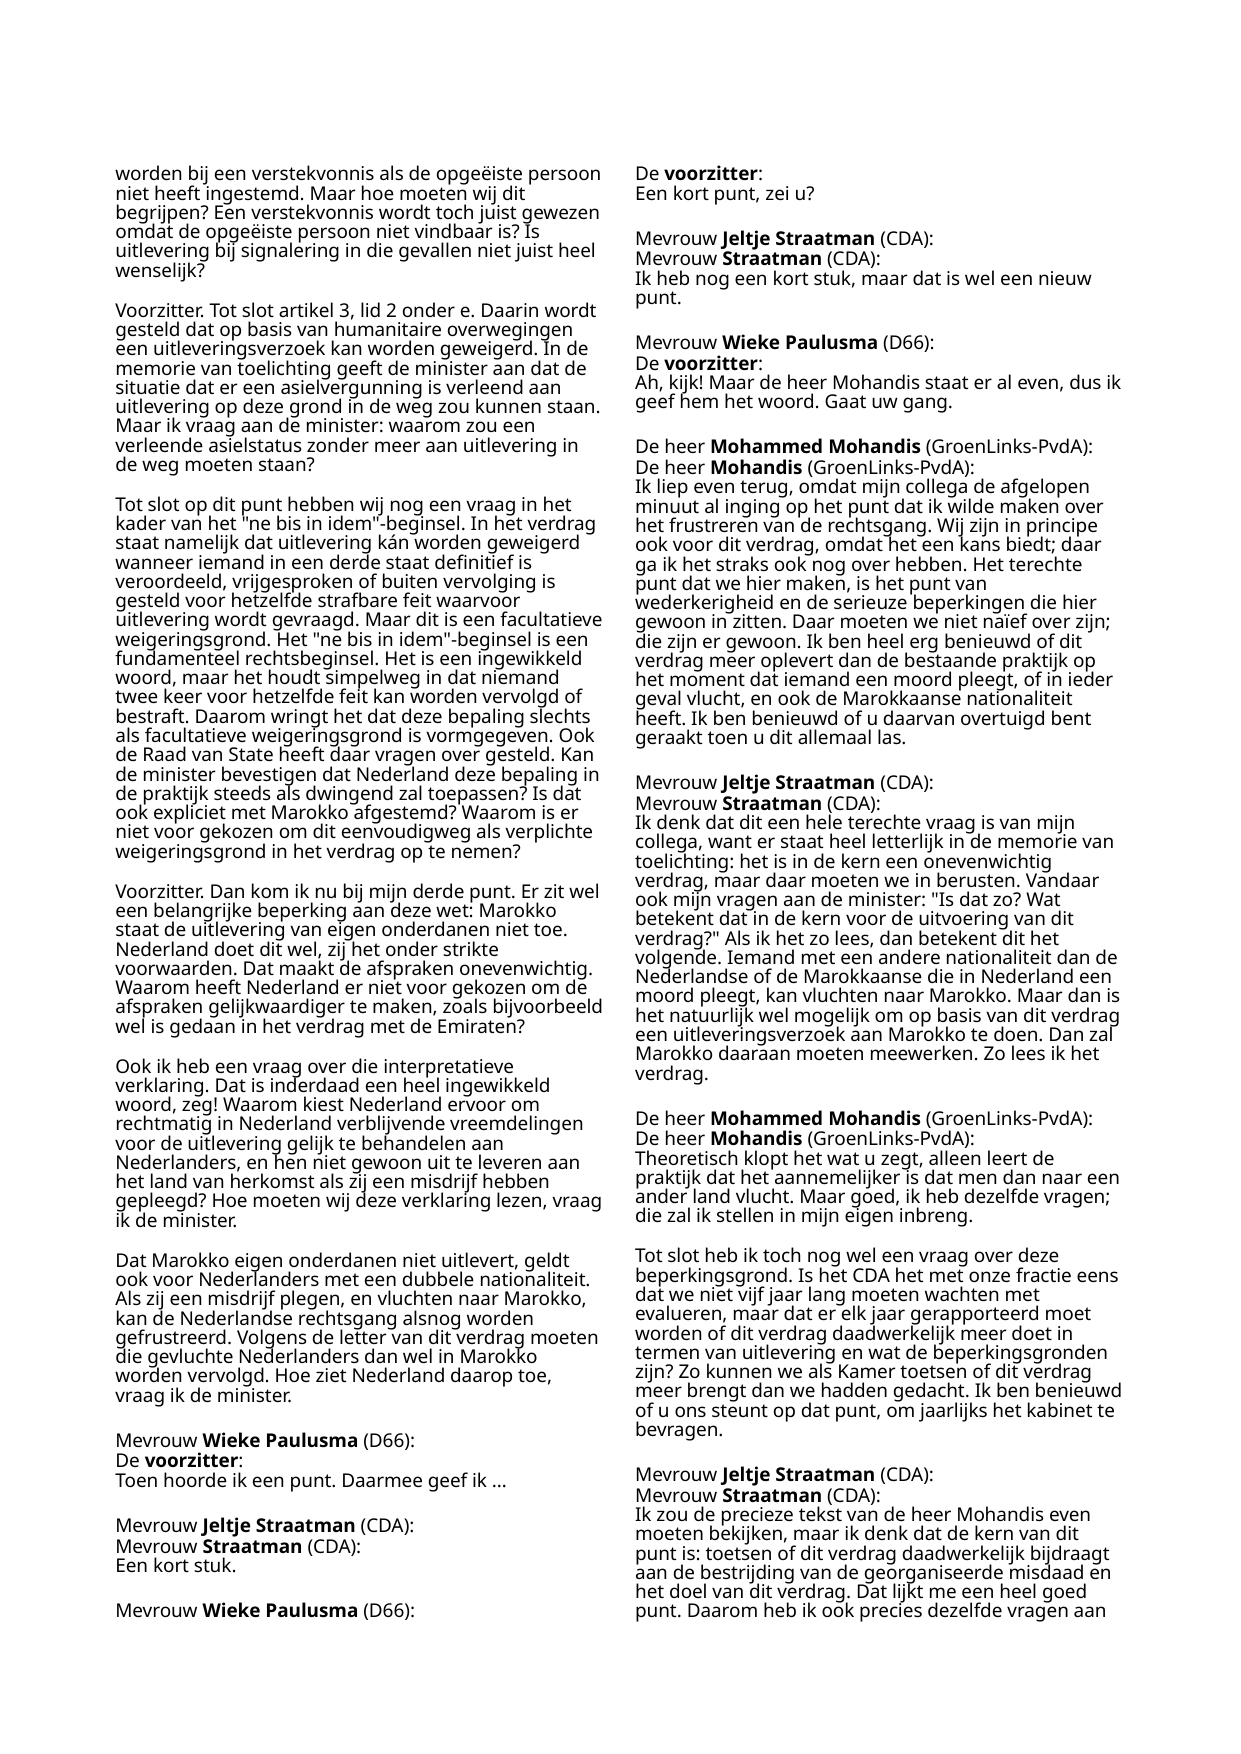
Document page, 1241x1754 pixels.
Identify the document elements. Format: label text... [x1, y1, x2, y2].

text Mevrouw Wieke Paulusma (D66): [635, 329, 1125, 355]
text Mevrouw Straatman (CDA): [635, 250, 1125, 270]
text Voorzitter. Dan kom ik nu bij mijn derde punt. Er zit wel een belangrijke beperking aan deze wet: Marokko staat de uitlevering van eigen onderdanen niet toe. Nederland doet dit wel, zij het onder strikte voorwaarden. Dat maakt de afspraken onevenwichtig. Waarom heeft Nederland er niet voor gekozen om de afspraken gelijkwaardiger te maken, zoals bijvoorbeeld wel is gedaan in het verdrag met de Emiraten? [115, 883, 605, 1037]
text Ik zou de precieze tekst van de heer Mohandis even moeten bekijken, maar ik denk dat de kern van dit punt is: toetsen of dit verdrag daadwerkelijk bijdraagt aan de bestrijding van de georganiseerde misdaad en het doel van dit verdrag. Dat lijkt me een heel goed punt. Daarom heb ik ook precies dezelfde vragen aan [635, 1506, 1125, 1622]
text Mevrouw Jeltje Straatman (CDA): [635, 769, 1125, 795]
text Tot slot op dit punt hebben wij nog een vraag in het kader van het "ne bis in idem"-beginsel. In het verdrag staat namelijk dat uitlevering kán worden geweigerd wanneer iemand in een derde staat definitief is veroordeeld, vrijgesproken of buiten vervolging is gesteld voor hetzelfde strafbare feit waarvoor uitlevering wordt gevraagd. Maar dit is een facultatieve weigeringsgrond. Het "ne bis in idem"-beginsel is een fundamenteel rechtsbeginsel. Het is een ingewikkeld woord, maar het houdt simpelweg in dat niemand twee keer voor hetzelfde feit kan worden vervolgd of bestraft. Daarom wringt het dat deze bepaling slechts als facultatieve weigeringsgrond is vormgegeven. Ook de Raad van State heeft daar vragen over gesteld. Kan de minister bevestigen dat Nederland deze bepaling in de praktijk steeds als dwingend zal toepassen? Is dat ook expliciet met Marokko afgestemd? Waarom is er niet voor gekozen om dit eenvoudigweg als verplichte weigeringsgrond in het verdrag op te nemen? [115, 496, 605, 862]
text Mevrouw Wieke Paulusma (D66): [115, 1427, 605, 1452]
text Ik denk dat dit een hele terechte vraag is van mijn collega, want er staat heel letterlijk in de memorie van toelichting: het is in de kern een onevenwichtig verdrag, maar daar moeten we in berusten. Vandaar ook mijn vragen aan de minister: "Is dat zo? Wat betekent dat in de kern voor de uitvoering van dit verdrag?" Als ik het zo lees, dan betekent dit het volgende. Iemand met een andere nationaliteit dan de Nederlandse of de Marokkaanse die in Nederland een moord pleegt, kan vluchten naar Marokko. Maar dan is het natuurlijk wel mogelijk om op basis van dit verdrag een uitleveringsverzoek aan Marokko te doen. Dan zal Marokko daaraan moeten meewerken. Zo lees ik het verdrag. [635, 814, 1125, 1084]
text Toen hoorde ik een punt. Daarmee geef ik … [115, 1472, 605, 1491]
text Mevrouw Straatman (CDA): [115, 1538, 605, 1557]
text Mevrouw Straatman (CDA): [635, 795, 1125, 814]
text De voorzitter: [635, 165, 1125, 184]
text Voorzitter. Tot slot artikel 3, lid 2 onder e. Daarin wordt gesteld dat op basis van humanitaire overwegingen een uitleveringsverzoek kan worden geweigerd. In de memorie van toelichting geeft de minister aan dat de situatie dat er een asielvergunning is verleend aan uitlevering op deze grond in de weg zou kunnen staan. Maar ik vraag aan de minister: waarom zou een verleende asielstatus zonder meer aan uitlevering in de weg moeten staan? [115, 302, 605, 475]
text Een kort stuk. [115, 1557, 605, 1576]
text De heer Mohammed Mohandis (GroenLinks-PvdA): [635, 1105, 1125, 1130]
text Theoretisch klopt het wat u zegt, alleen leert de praktijk dat het aannemelijker is dat men dan naar een ander land vlucht. Maar goed, ik heb dezelfde vragen; die zal ik stellen in mijn eigen inbreng. [635, 1150, 1125, 1227]
text De voorzitter: [635, 355, 1125, 374]
text De heer Mohandis (GroenLinks-PvdA): [635, 459, 1125, 478]
text Dat Marokko eigen onderdanen niet uitlevert, geldt ook voor Nederlanders met een dubbele nationaliteit. Als zij een misdrijf plegen, en vluchten naar Marokko, kan de Nederlandse rechtsgang alsnog worden gefrustreerd. Volgens de letter van dit verdrag moeten die gevluchte Nederlanders dan wel in Marokko worden vervolgd. Hoe ziet Nederland daarop toe, vraag ik de minister. [115, 1252, 605, 1406]
text Tot slot heb ik toch nog wel een vraag over deze beperkingsgrond. Is het CDA het met onze fractie eens dat we niet vijf jaar lang moeten wachten met evalueren, maar dat er elk jaar gerapporteerd moet worden of dit verdrag daadwerkelijk meer doet in termen van uitlevering en wat de beperkingsgronden zijn? Zo kunnen we als Kamer toetsen of dit verdrag meer brengt dan we hadden gedacht. Ik ben benieuwd of u ons steunt op dat punt, om jaarlijks het kabinet te bevragen. [635, 1247, 1125, 1440]
text Mevrouw Jeltje Straatman (CDA): [115, 1512, 605, 1538]
text Ik liep even terug, omdat mijn collega de afgelopen minuut al inging op het punt dat ik wilde maken over het frustreren van de rechtsgang. Wij zijn in principe ook voor dit verdrag, omdat het een kans biedt; daar ga ik het straks ook nog over hebben. Het terechte punt dat we hier maken, is het punt van wederkerigheid en de serieuze beperkingen die hier gewoon in zitten. Daar moeten we niet naïef over zijn; die zijn er gewoon. Ik ben heel erg benieuwd of dit verdrag meer oplevert dan de bestaande praktijk op het moment dat iemand een moord pleegt, of in ieder geval vlucht, en ook de Marokkaanse nationaliteit heeft. Ik ben benieuwd of u daarvan overtuigd bent geraakt toen u dit allemaal las. [635, 478, 1125, 748]
text Mevrouw Wieke Paulusma (D66): [115, 1597, 605, 1623]
text Ah, kijk! Maar de heer Mohandis staat er al even, dus ik geef hem het woord. Gaat uw gang. [635, 374, 1125, 413]
text De heer Mohammed Mohandis (GroenLinks-PvdA): [635, 433, 1125, 459]
text De heer Mohandis (GroenLinks-PvdA): [635, 1130, 1125, 1150]
text Mevrouw Straatman (CDA): [635, 1487, 1125, 1506]
text Mevrouw Jeltje Straatman (CDA): [635, 1461, 1125, 1487]
text Ik heb nog een kort stuk, maar dat is wel een nieuw punt. [635, 270, 1125, 308]
text Een kort punt, zei u? [635, 184, 1125, 204]
text Ook ik heb een vraag over die interpretatieve verklaring. Dat is inderdaad een heel ingewikkeld woord, zeg! Waarom kiest Nederland ervoor om rechtmatig in Nederland verblijvende vreemdelingen voor de uitlevering gelijk te behandelen aan Nederlanders, en hen niet gewoon uit te leveren aan het land van herkomst als zij een misdrijf hebben gepleegd? Hoe moeten wij deze verklaring lezen, vraag ik de minister. [115, 1058, 605, 1231]
text De voorzitter: [115, 1452, 605, 1472]
text Mevrouw Jeltje Straatman (CDA): [635, 225, 1125, 250]
text worden bij een verstekvonnis als de opgeëiste persoon niet heeft ingestemd. Maar hoe moeten wij dit begrijpen? Een verstekvonnis wordt toch juist gewezen omdat de opgeëiste persoon niet vindbaar is? Is uitlevering bij signalering in die gevallen niet juist heel wenselijk? [115, 165, 605, 281]
